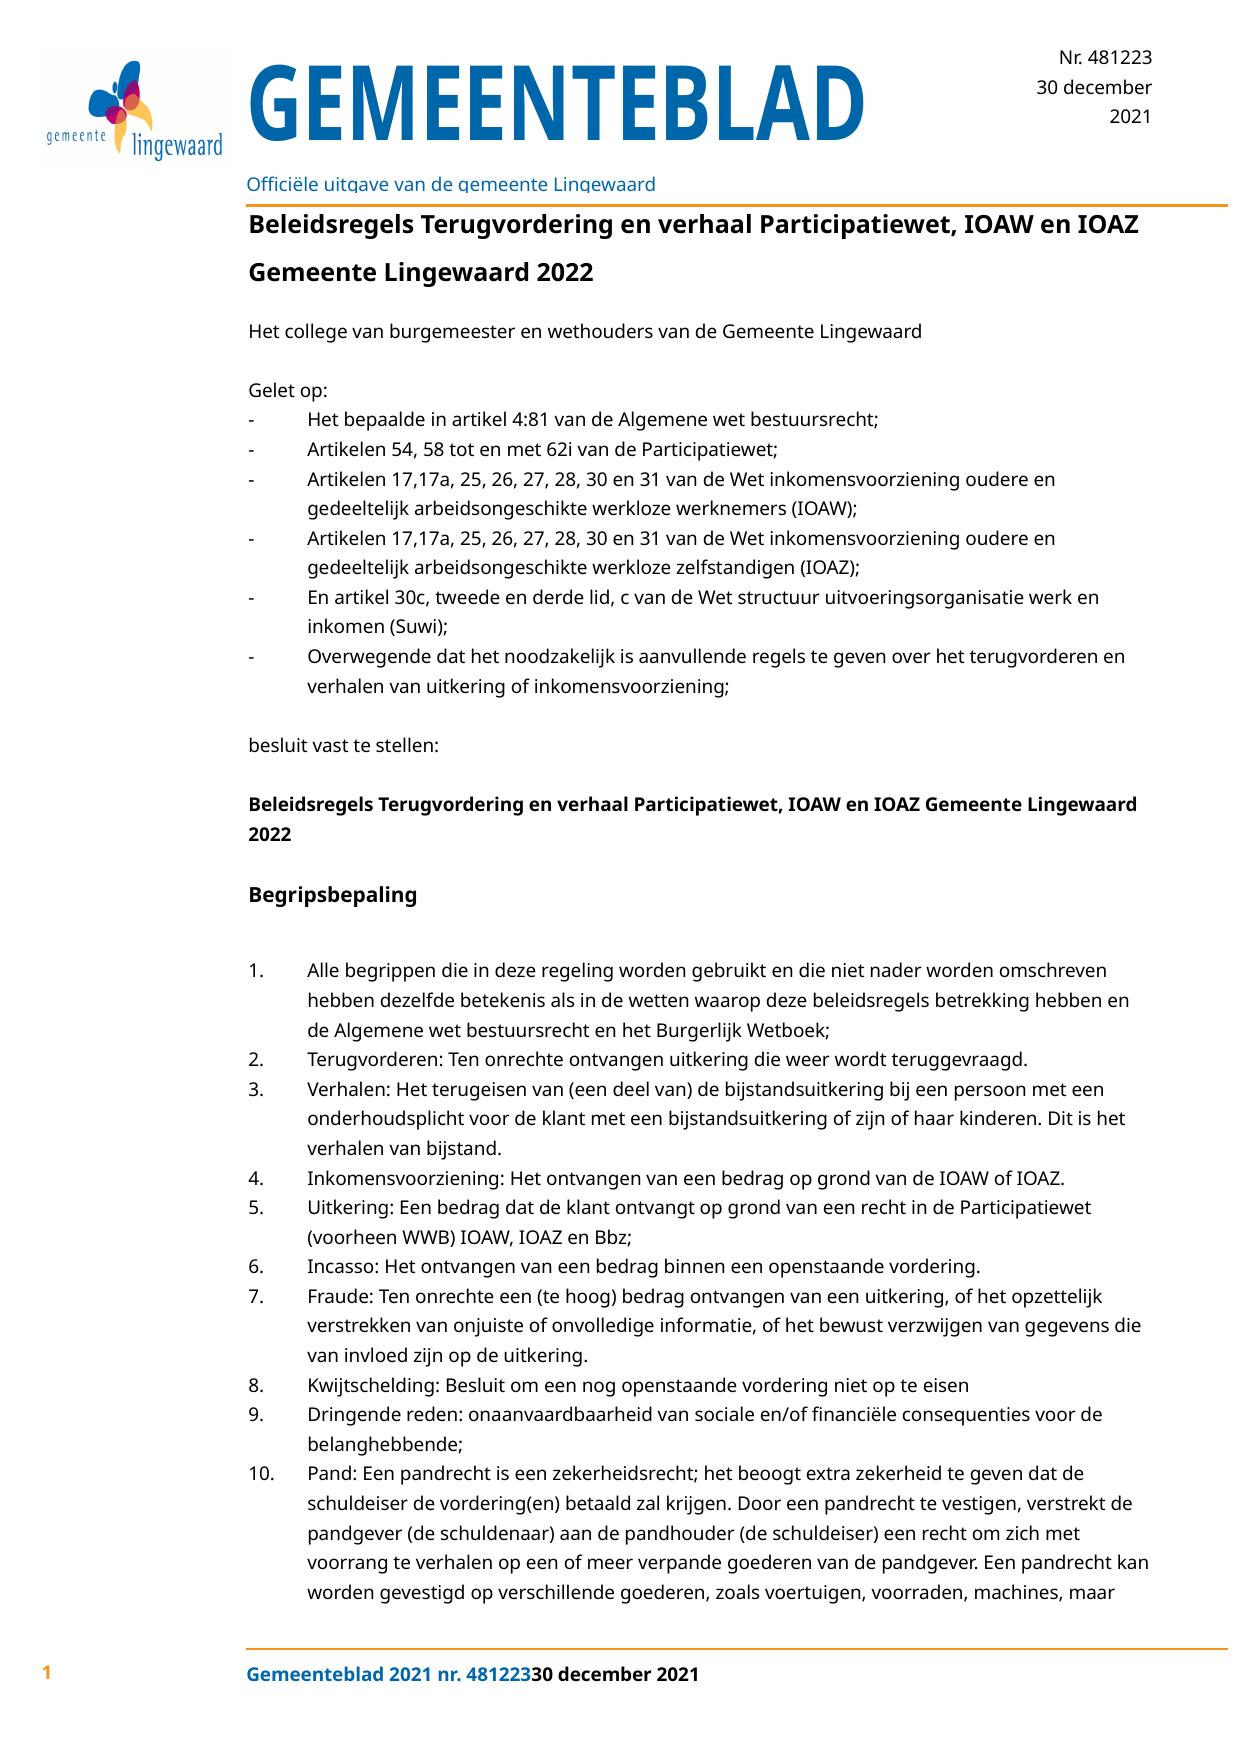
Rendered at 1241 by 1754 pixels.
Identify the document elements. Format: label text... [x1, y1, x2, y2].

text Het college van burgemeester en wethouders van de Gemeente Lingewaard [248, 318, 1152, 344]
list Artikelen 54, 58 tot en met 62i van de Participatiewet; [248, 436, 1152, 462]
list Uitkering: Een bedrag dat de klant ontvangt op grond van een recht in de Participatiewet (voorheen WWB) IOAW, IOAZ en Bbz; [248, 1194, 1152, 1250]
list Dringende reden: onaanvaardbaarheid van sociale en/of financiële consequenties voor de belanghebbende; [248, 1401, 1152, 1457]
list Fraude: Ten onrechte een (te hoog) bedrag ontvangen van een uitkering, of het opzettelijk verstrekken van onjuiste of onvolledige informatie, of het bewust verzwijgen van gegevens die van invloed zijn op de uitkering. [248, 1283, 1152, 1368]
list Artikelen 17,17a, 25, 26, 27, 28, 30 en 31 van de Wet inkomensvoorziening oudere en gedeeltelijk arbeidsongeschikte werkloze werknemers (IOAW); [248, 466, 1152, 521]
list Overwegende dat het noodzakelijk is aanvullende regels te geven over het terugvorderen en verhalen van uitkering of inkomensvoorziening; [248, 643, 1152, 699]
text besluit vast te stellen: [248, 732, 1152, 758]
list Het bepaalde in artikel 4:81 van de Algemene wet bestuursrecht; [248, 407, 1152, 432]
list En artikel 30c, tweede en derde lid, c van de Wet structuur uitvoeringsorganisatie werk en inkomen (Suwi); [248, 584, 1152, 639]
list Incasso: Het ontvangen van een bedrag binnen een openstaande vordering. [248, 1253, 1152, 1279]
list Terugvorderen: Ten onrechte ontvangen uitkering die weer wordt teruggevraagd. [248, 1046, 1152, 1072]
text Beleidsregels Terugvordering en verhaal Participatiewet, IOAW en IOAZ Gemeente Lingewaard 2022 [248, 207, 1152, 288]
list Kwijtschelding: Besluit om een nog openstaande vordering niet op te eisen [248, 1372, 1152, 1398]
picture [41, 47, 231, 172]
list Pand: Een pandrecht is een zekerheidsrecht; het beoogt extra zekerheid te geven dat de schuldeiser de vordering(en) betaald zal krijgen. Door een pandrecht te vestigen, verstrekt de pandgever (de schuldenaar) aan de pandhouder (de schuldeiser) een recht om zich met voorrang te verhalen op een of meer verpande goederen van de pandgever. Een pandrecht kan worden gevestigd op verschillende goederen, zoals voertuigen, voorraden, machines, maar [248, 1461, 1152, 1605]
text Begripsbepaling [248, 880, 1152, 908]
text Beleidsregels Terugvordering en verhaal Participatiewet, IOAW en IOAZ Gemeente Lingewaard 2022 [248, 791, 1152, 847]
list Alle begrippen die in deze regeling worden gebruikt en die niet nader worden omschreven hebben dezelfde betekenis als in de wetten waarop deze beleidsregels betrekking hebben en de Algemene wet bestuursrecht en het Burgerlijk Wetboek; [248, 958, 1152, 1043]
list Verhalen: Het terugeisen van (een deel van) de bijstandsuitkering bij een persoon met een onderhoudsplicht voor de klant met een bijstandsuitkering of zijn of haar kinderen. Dit is het verhalen van bijstand. [248, 1076, 1152, 1161]
text Gelet op: [248, 377, 1152, 403]
list Artikelen 17,17a, 25, 26, 27, 28, 30 en 31 van de Wet inkomensvoorziening oudere en gedeeltelijk arbeidsongeschikte werkloze zelfstandigen (IOAZ); [248, 525, 1152, 580]
list Inkomensvoorziening: Het ontvangen van een bedrag op grond van de IOAW of IOAZ. [248, 1165, 1152, 1191]
